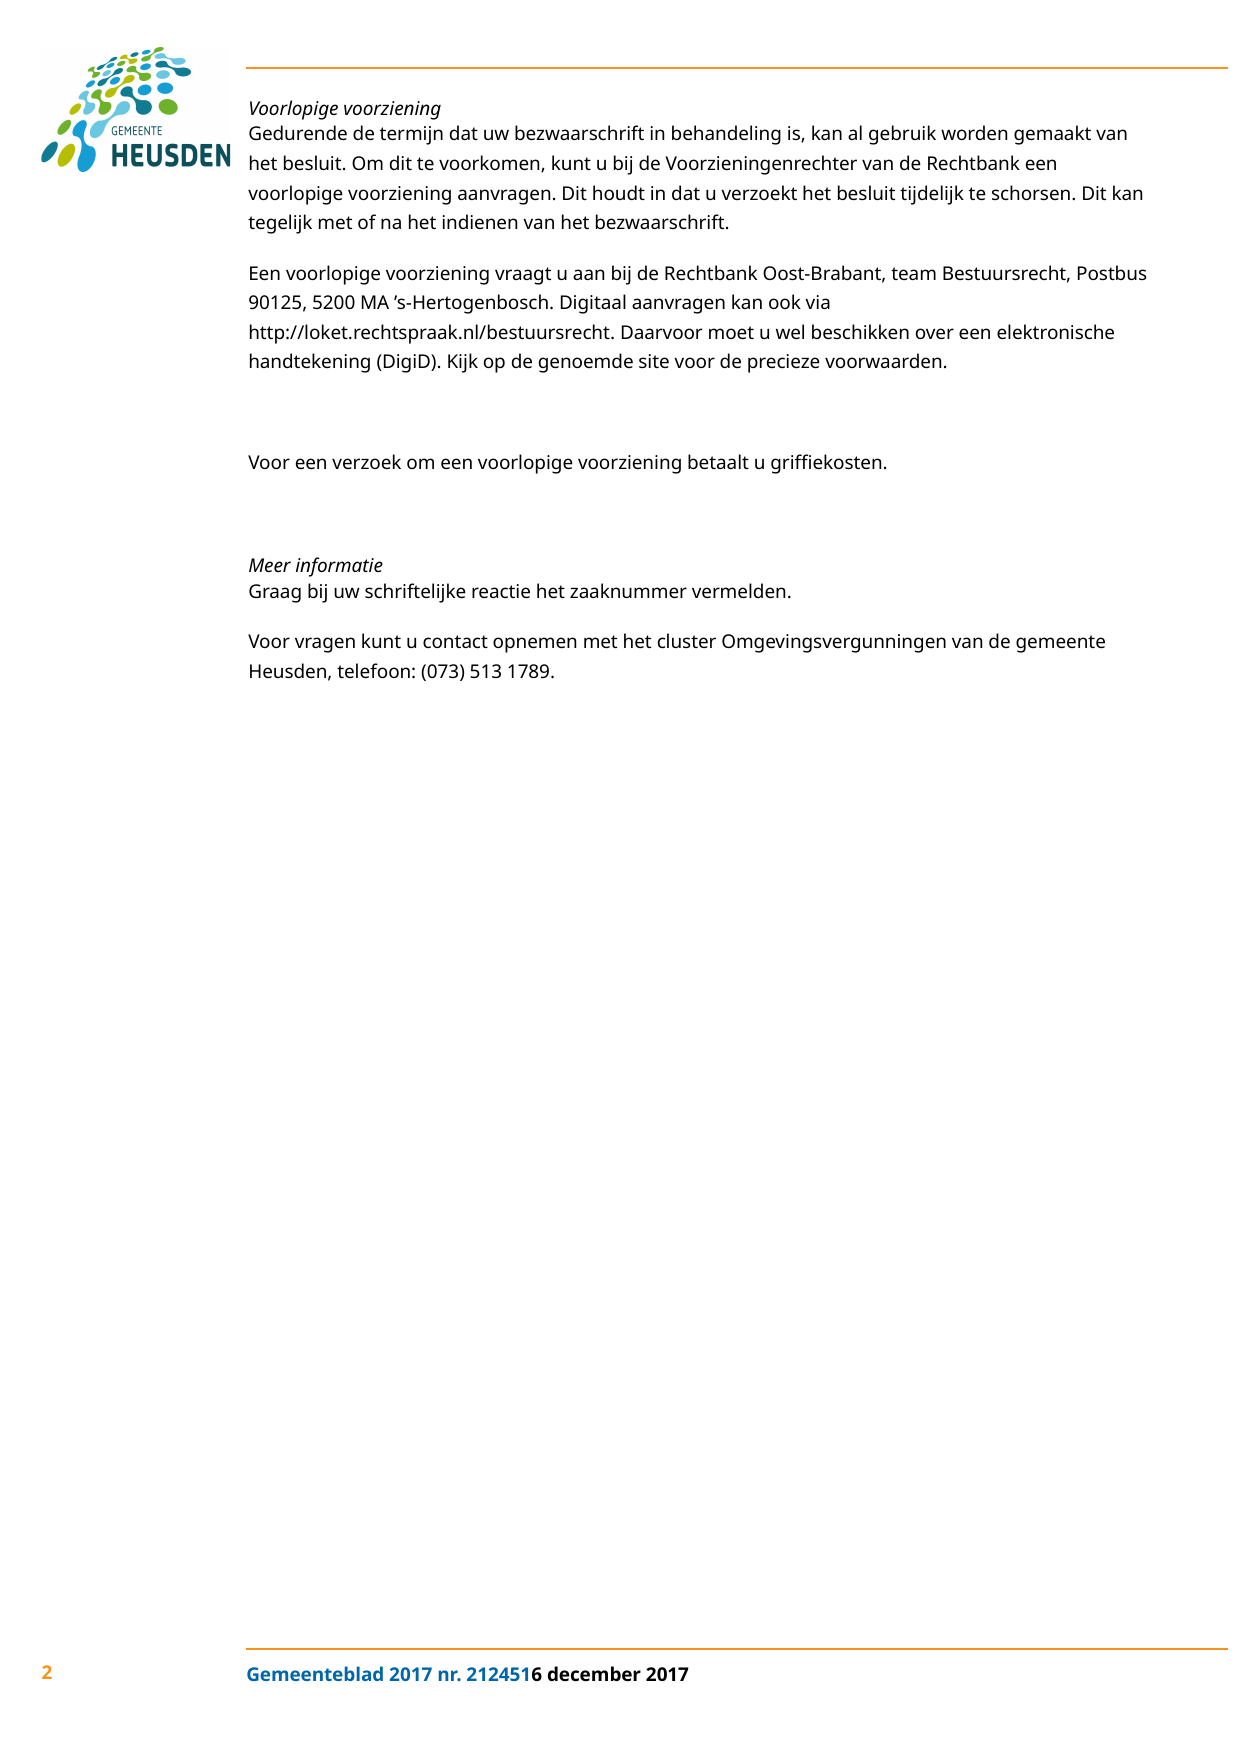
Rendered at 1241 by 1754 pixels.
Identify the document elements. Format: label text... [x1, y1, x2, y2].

picture [41, 47, 231, 172]
text Meer informatie [248, 552, 1152, 578]
text Een voorlopige voorziening vraagt u aan bij de Rechtbank Oost-Brabant, team Bestuursrecht, Postbus 90125, 5200 MA ’s-Hertogenbosch. Digitaal aanvragen kan ook via http://loket.rechtspraak.nl/bestuursrecht. Daarvoor moet u wel beschikken over een elektronische handtekening (DigiD). Kijk op de genoemde site voor de precieze voorwaarden. [248, 260, 1152, 374]
text Gedurende de termijn dat uw bezwaarschrift in behandeling is, kan al gebruik worden gemaakt van het besluit. Om dit te voorkomen, kunt u bij de Voorzieningenrechter van de Rechtbank een voorlopige voorziening aanvragen. Dit houdt in dat u verzoekt het besluit tijdelijk te schorsen. Dit kan tegelijk met of na het indienen van het bezwaarschrift. [248, 121, 1152, 235]
text Voorlopige voorziening [248, 95, 1152, 121]
text Voor vragen kunt u contact opnemen met het cluster Omgevingsvergunningen van de gemeente Heusden, telefoon: (073) 513 1789. [248, 629, 1152, 684]
text Voor een verzoek om een voorlopige voorziening betaalt u griffiekosten. [248, 449, 1152, 475]
text Graag bij uw schriftelijke reactie het zaaknummer vermelden. [248, 578, 1152, 604]
